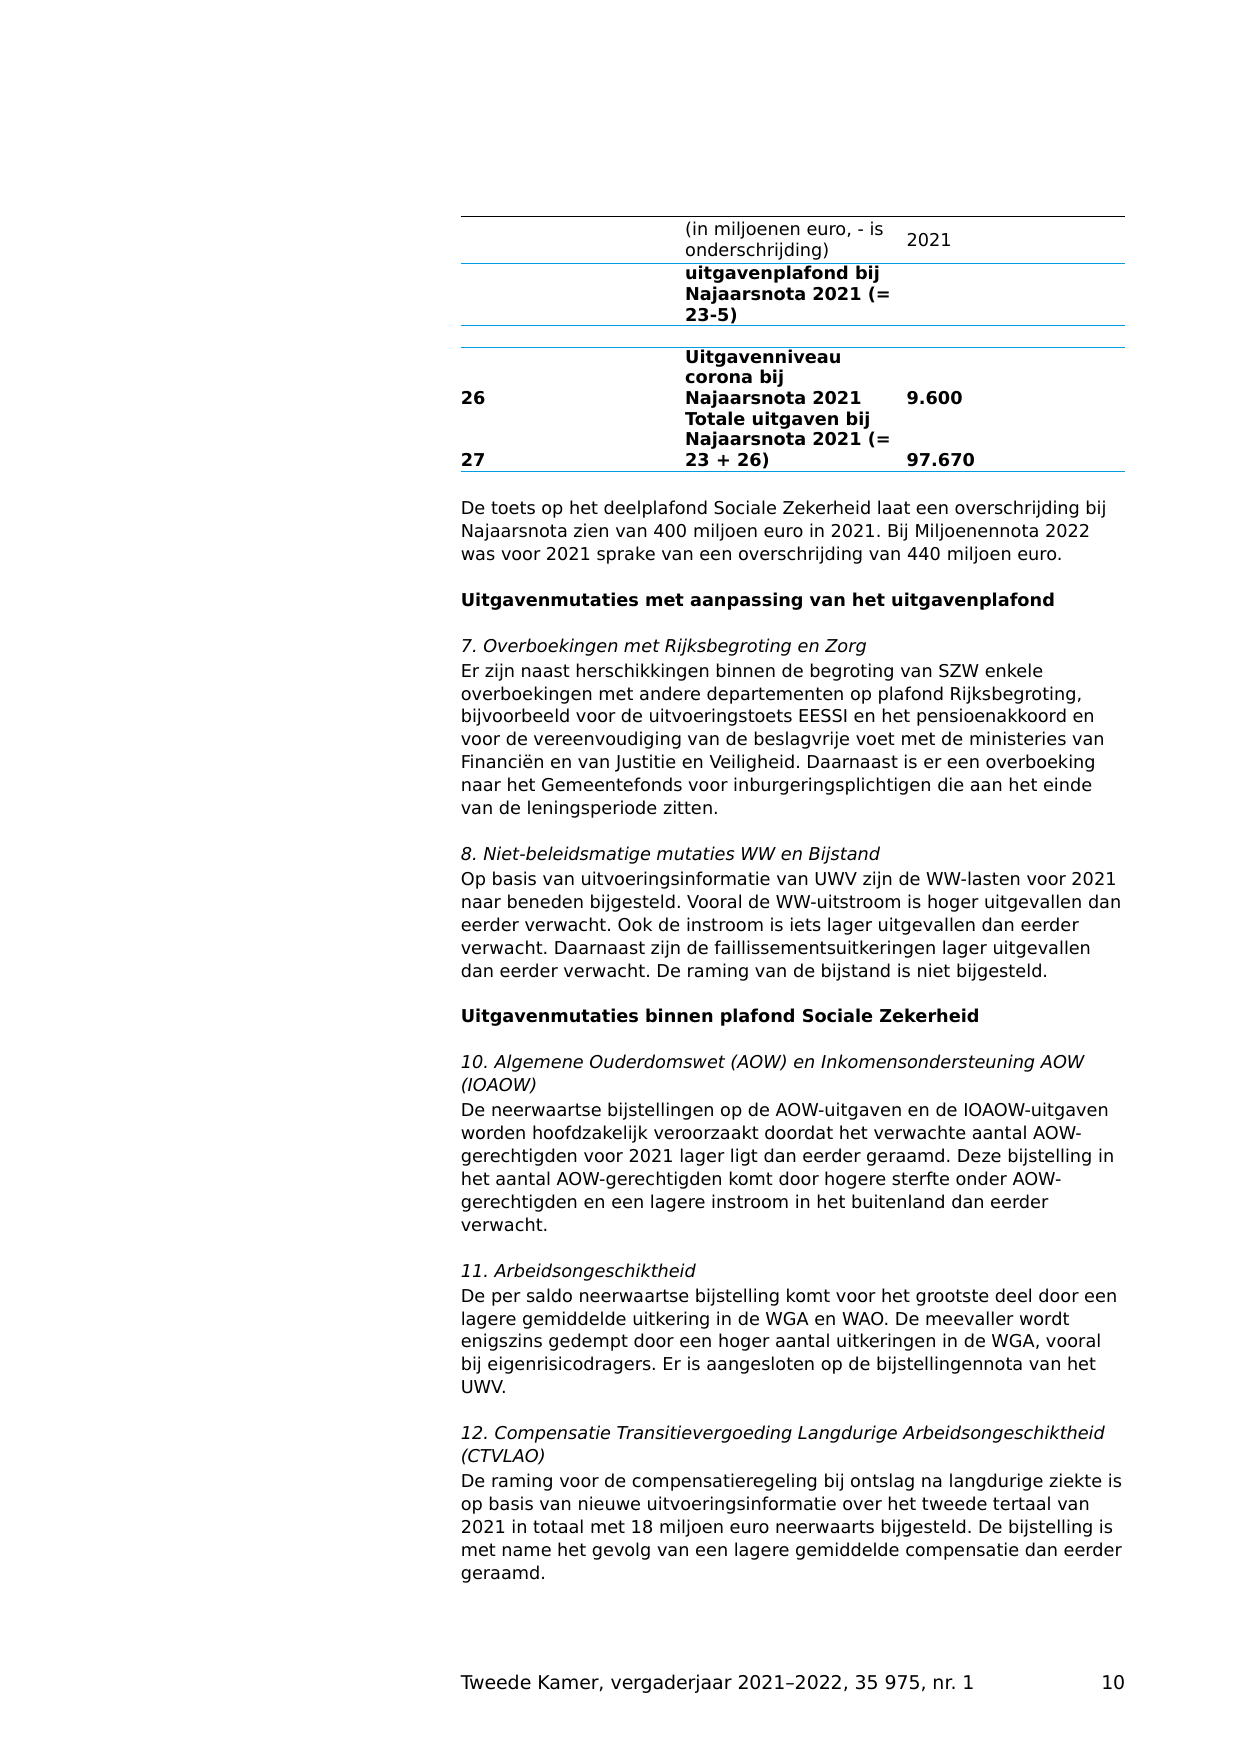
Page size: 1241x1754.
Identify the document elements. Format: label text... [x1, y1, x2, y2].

table_cell 27 [461, 409, 682, 471]
text 7. Overboekingen met Rijksbegroting en Zorg [461, 634, 1125, 657]
text 11. Arbeidsongeschiktheid [461, 1259, 1125, 1282]
table_cell Uitgavenniveau corona bij Najaarsnota 2021 [682, 348, 903, 409]
text De toets op het deelplafond Sociale Zekerheid laat een overschrijding bij Najaarsnota zien van 400 miljoen euro in 2021. Bij Miljoenennota 2022 was voor 2021 sprake van een overschrijding van 440 miljoen euro. [461, 496, 1125, 565]
table_cell [461, 264, 682, 325]
table_cell [461, 217, 682, 263]
text Er zijn naast herschikkingen binnen de begroting van SZW enkele overboekingen met andere departementen op plafond Rijksbegroting, bijvoorbeeld voor de uitvoeringstoets EESSI en het pensioenakkoord en voor de vereenvoudiging van de beslagvrije voet met de ministeries van Financiën en van Justitie en Veiligheid. Daarnaast is er een overboeking naar het Gemeentefonds voor inburgeringsplichtigen die aan het einde van de leningsperiode zitten. [461, 659, 1125, 819]
table_cell Totale uitgaven bij Najaarsnota 2021 (= 23 + 26) [682, 409, 903, 471]
table_cell uitgavenplafond bij Najaarsnota 2021 (= 23-5) [682, 264, 903, 325]
text De raming voor de compensatieregeling bij ontslag na langdurige ziekte is op basis van nieuwe uitvoeringsinformatie over het tweede tertaal van 2021 in totaal met 18 miljoen euro neerwaarts bijgesteld. De bijstelling is met name het gevolg van een lagere gemiddelde compensatie dan eerder geraamd. [461, 1469, 1125, 1584]
text De per saldo neerwaartse bijstelling komt voor het grootste deel door een lagere gemiddelde uitkering in de WGA en WAO. De meevaller wordt enigszins gedempt door een hoger aantal uitkeringen in de WGA, vooral bij eigenrisicodragers. Er is aangesloten op de bijstellingennota van het UWV. [461, 1284, 1125, 1398]
table_cell 97.670 [904, 409, 1125, 471]
table_cell 2021 [904, 217, 1125, 263]
table_cell [904, 326, 1125, 346]
table_cell [904, 264, 1125, 325]
text 10. Algemene Ouderdomswet (AOW) en Inkomensondersteuning AOW (IOAOW) [461, 1050, 1125, 1096]
text 12. Compensatie Transitievergoeding Langdurige Arbeidsongeschiktheid (CTVLAO) [461, 1421, 1125, 1467]
text Op basis van uitvoeringsinformatie van UWV zijn de WW-lasten voor 2021 naar beneden bijgesteld. Vooral de WW-uitstroom is hoger uitgevallen dan eerder verwacht. Ook de instroom is iets lager uitgevallen dan eerder verwacht. Daarnaast zijn de faillissementsuitkeringen lager uitgevallen dan eerder verwacht. De raming van de bijstand is niet bijgesteld. [461, 867, 1125, 982]
table_cell [461, 326, 682, 346]
table_cell 26 [461, 348, 682, 409]
table_cell [682, 326, 903, 346]
text Uitgavenmutaties met aanpassing van het uitgavenplafond [461, 588, 1125, 611]
text 8. Niet-beleidsmatige mutaties WW en Bijstand [461, 842, 1125, 865]
table_cell 9.600 [904, 348, 1125, 409]
table_header Tabel 2.1.2 Ontwikkeling uitgaven plafond Sociale Zekerheid [461, 191, 1125, 216]
table_cell (in miljoenen euro, - is onderschrijding) [682, 217, 903, 263]
text Uitgavenmutaties binnen plafond Sociale Zekerheid [461, 1004, 1125, 1027]
text De neerwaartse bijstellingen op de AOW-uitgaven en de IOAOW-uitgaven worden hoofdzakelijk veroorzaakt doordat het verwachte aantal AOW-gerechtigden voor 2021 lager ligt dan eerder geraamd. Deze bijstelling in het aantal AOW-gerechtigden komt door hogere sterfte onder AOW-gerechtigden en een lagere instroom in het buitenland dan eerder verwacht. [461, 1098, 1125, 1236]
